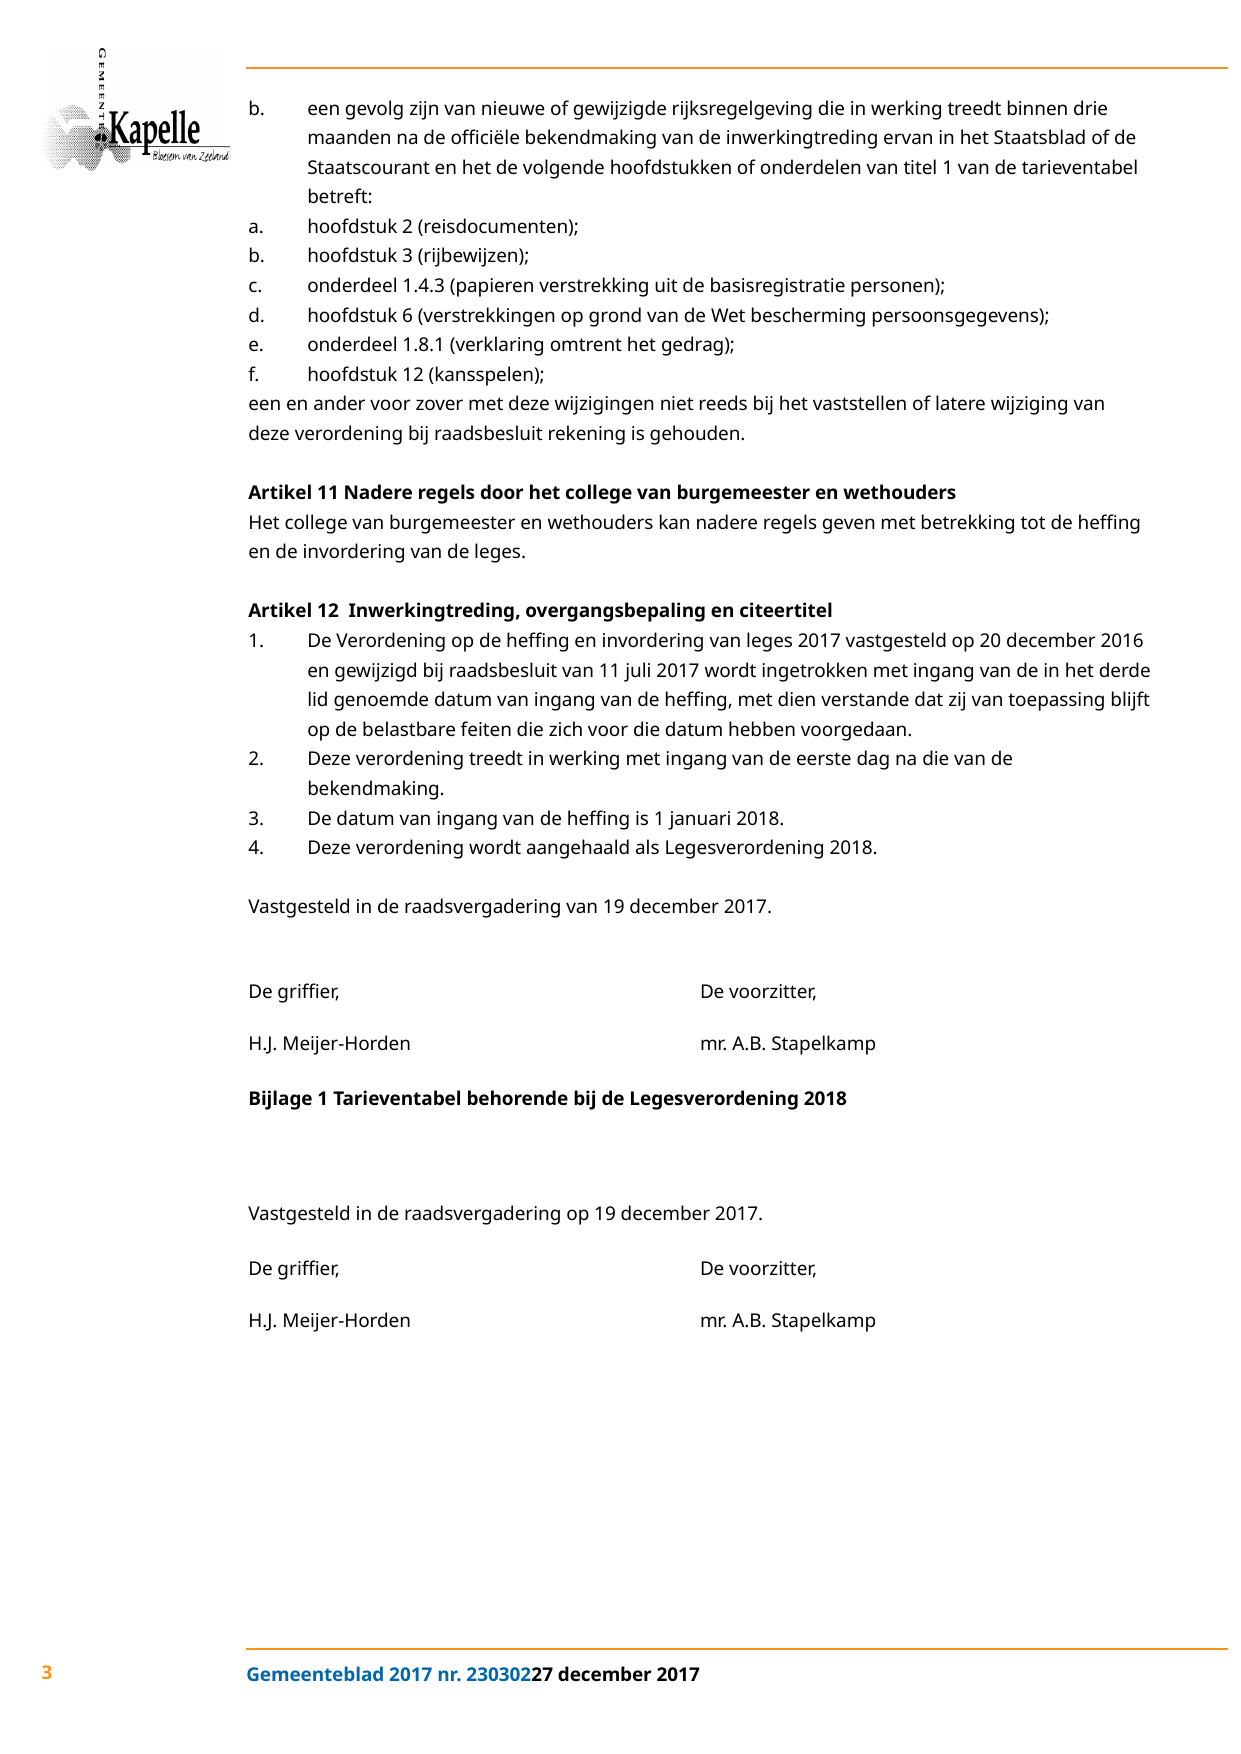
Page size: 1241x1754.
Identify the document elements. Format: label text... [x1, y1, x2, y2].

table_cell [248, 1281, 700, 1307]
table_cell H.J. Meijer-Horden [248, 1307, 700, 1332]
table_cell [248, 1004, 700, 1030]
table_header De voorzitter, [700, 1255, 1152, 1281]
list hoofdstuk 3 (rijbewijzen); [248, 243, 1152, 268]
text Vastgesteld in de raadsvergadering op 19 december 2017. [248, 1200, 1152, 1226]
table_header De voorzitter, [700, 979, 1152, 1004]
list De datum van ingang van de heffing is 1 januari 2018. [248, 805, 1152, 831]
table_header De griffier, [248, 979, 700, 1004]
table_cell H.J. Meijer-Horden [248, 1030, 700, 1056]
list hoofdstuk 12 (kansspelen); [248, 361, 1152, 387]
text Het college van burgemeester en wethouders kan nadere regels geven met betrekking tot de heffing en de invordering van de leges. [248, 509, 1152, 564]
text Vastgesteld in de raadsvergadering van 19 december 2017. [248, 893, 1152, 919]
list Deze verordening wordt aangehaald als Legesverordening 2018. [248, 834, 1152, 860]
list hoofdstuk 2 (reisdocumenten); [248, 213, 1152, 239]
text Artikel 12 Inwerkingtreding, overgangsbepaling en citeertitel [248, 598, 1152, 623]
table_cell mr. A.B. Stapelkamp [700, 1307, 1152, 1332]
table_cell mr. A.B. Stapelkamp [700, 1030, 1152, 1056]
list De Verordening op de heffing en invordering van leges 2017 vastgesteld op 20 december 2016 en gewijzigd bij raadsbesluit van 11 juli 2017 wordt ingetrokken met ingang van de in het derde lid genoemde datum van ingang van de heffing, met dien verstande dat zij van toepassing blijft op de belastbare feiten die zich voor die datum hebben voorgedaan. [248, 627, 1152, 742]
list hoofdstuk 6 (verstrekkingen op grond van de Wet bescherming persoonsgegevens); [248, 302, 1152, 328]
list een gevolg zijn van nieuwe of gewijzigde rijksregelgeving die in werking treedt binnen drie maanden na de officiële bekendmaking van de inwerkingtreding ervan in het Staatsblad of de Staatscourant en het de volgende hoofdstukken of onderdelen van titel 1 van de tarieventabel betreft: [248, 95, 1152, 209]
table_cell [700, 1004, 1152, 1030]
list onderdeel 1.4.3 (papieren verstrekking uit de basisregistratie personen); [248, 272, 1152, 298]
list Deze verordening treedt in werking met ingang van de eerste dag na die van de bekendmaking. [248, 746, 1152, 801]
text Bijlage 1 Tarieventabel behorende bij de Legesverordening 2018 [248, 1085, 1152, 1111]
list onderdeel 1.8.1 (verklaring omtrent het gedrag); [248, 331, 1152, 357]
table_header De griffier, [248, 1255, 700, 1281]
text Artikel 11 Nadere regels door het college van burgemeester en wethouders [248, 479, 1152, 505]
picture [41, 47, 231, 172]
text een en ander voor zover met deze wijzigingen niet reeds bij het vaststellen of latere wijziging van deze verordening bij raadsbesluit rekening is gehouden. [248, 391, 1152, 446]
table_cell [700, 1281, 1152, 1307]
